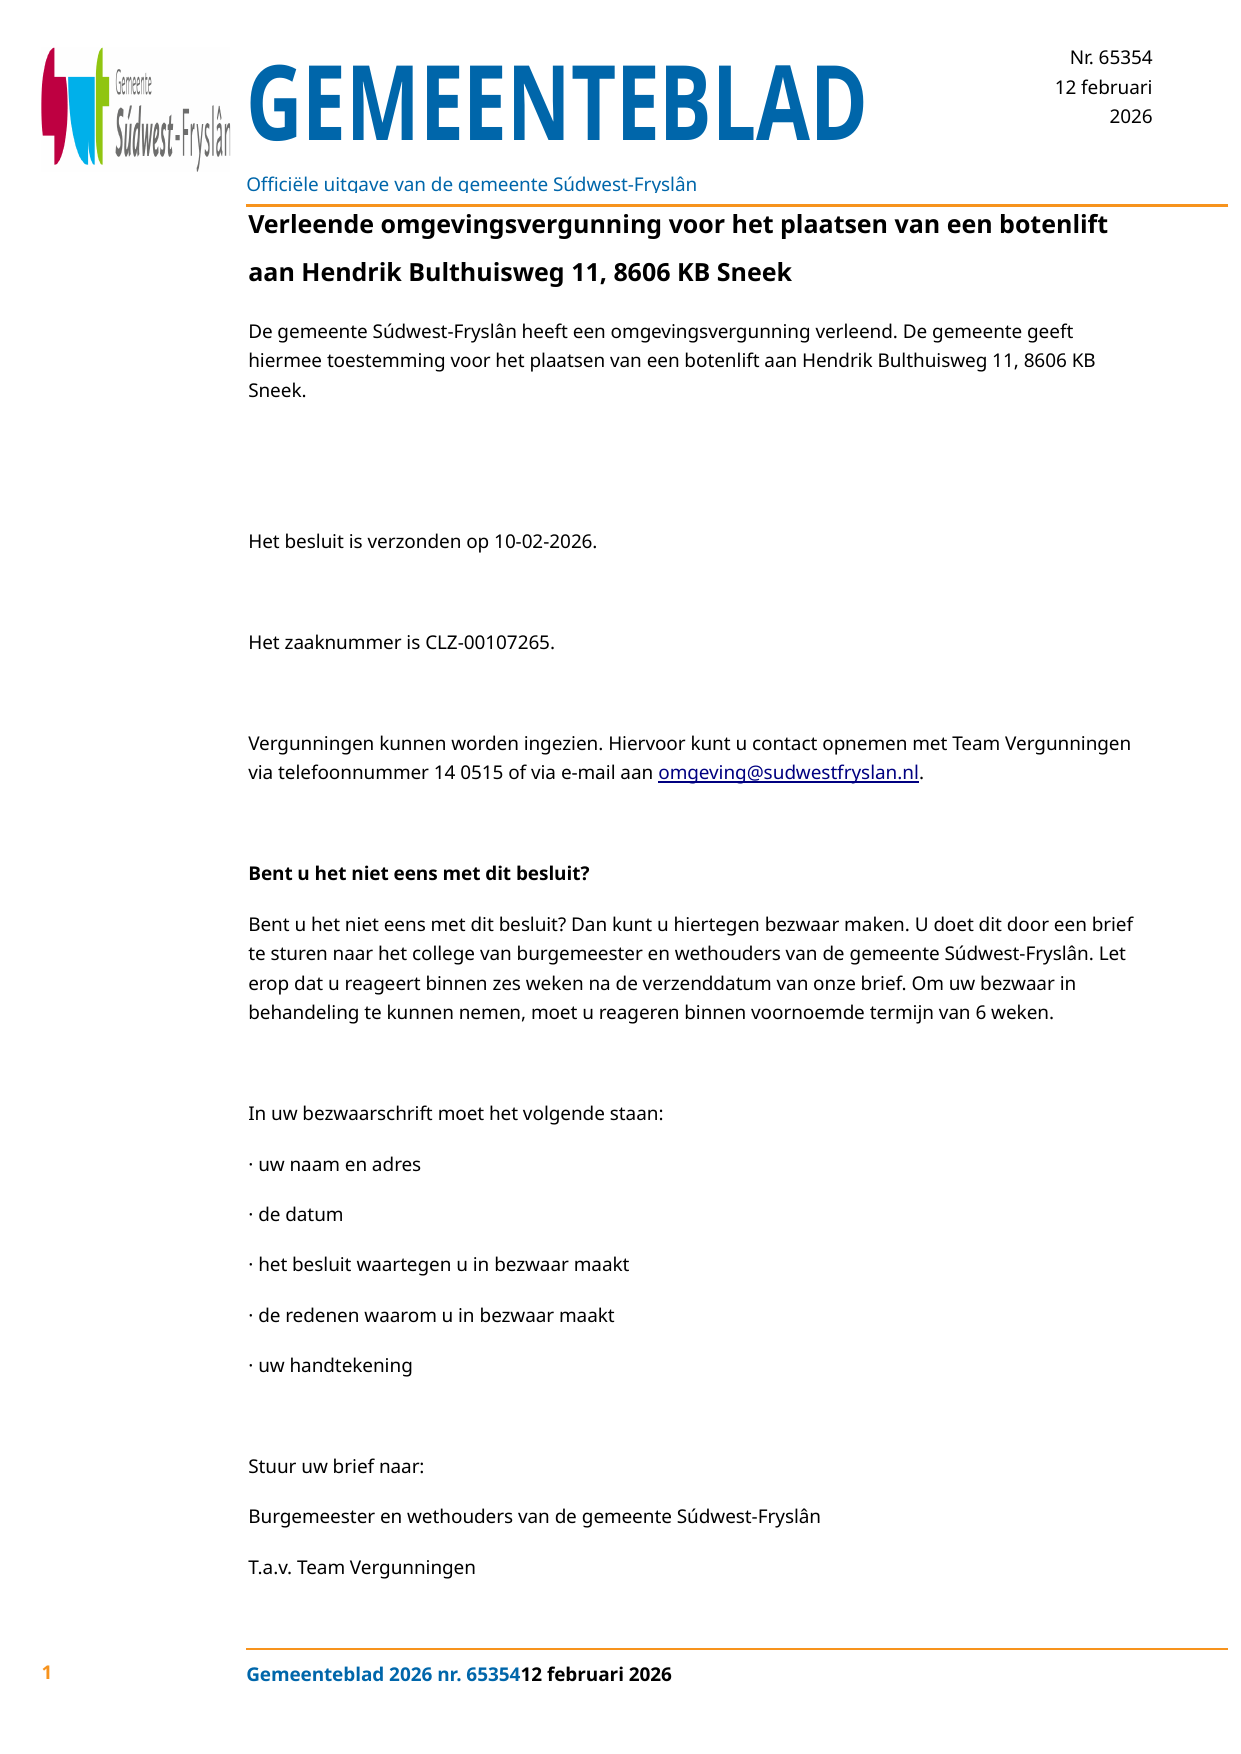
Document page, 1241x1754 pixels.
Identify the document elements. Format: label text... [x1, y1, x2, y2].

text De gemeente Súdwest-Fryslân heeft een omgevingsvergunning verleend. De gemeente geeft hiermee toestemming voor het plaatsen van een botenlift aan Hendrik Bulthuisweg 11, 8606 KB Sneek. [248, 318, 1152, 403]
text Verleende omgevingsvergunning voor het plaatsen van een botenlift aan Hendrik Bulthuisweg 11, 8606 KB Sneek [248, 207, 1152, 288]
text T.a.v. Team Vergunningen [248, 1554, 1152, 1580]
text Vergunningen kunnen worden ingezien. Hiervoor kunt u contact opnemen met Team Vergunningen via telefoonnummer 14 0515 of via e-mail aan omgeving@sudwestfryslan.nl. [248, 730, 1152, 785]
text Stuur uw brief naar: [248, 1453, 1152, 1479]
text · de redenen waarom u in bezwaar maakt [248, 1302, 1152, 1328]
text · de datum [248, 1201, 1152, 1227]
text Het zaaknummer is CLZ-00107265. [248, 629, 1152, 655]
text Bent u het niet eens met dit besluit? [248, 860, 1152, 886]
picture [41, 47, 231, 172]
text In uw bezwaarschrift moet het volgende staan: [248, 1100, 1152, 1126]
text · het besluit waartegen u in bezwaar maakt [248, 1252, 1152, 1277]
text · uw handtekening [248, 1352, 1152, 1378]
text Het besluit is verzonden op 10-02-2026. [248, 528, 1152, 554]
text Bent u het niet eens met dit besluit? Dan kunt u hiertegen bezwaar maken. U doet dit door een brief te sturen naar het college van burgemeester en wethouders van de gemeente Súdwest-Fryslân. Let erop dat u reageert binnen zes weken na de verzenddatum van onze brief. Om uw bezwaar in behandeling te kunnen nemen, moet u reageren binnen voornoemde termijn van 6 weken. [248, 911, 1152, 1025]
text Burgemeester en wethouders van de gemeente Súdwest-Fryslân [248, 1504, 1152, 1529]
text · uw naam en adres [248, 1151, 1152, 1177]
